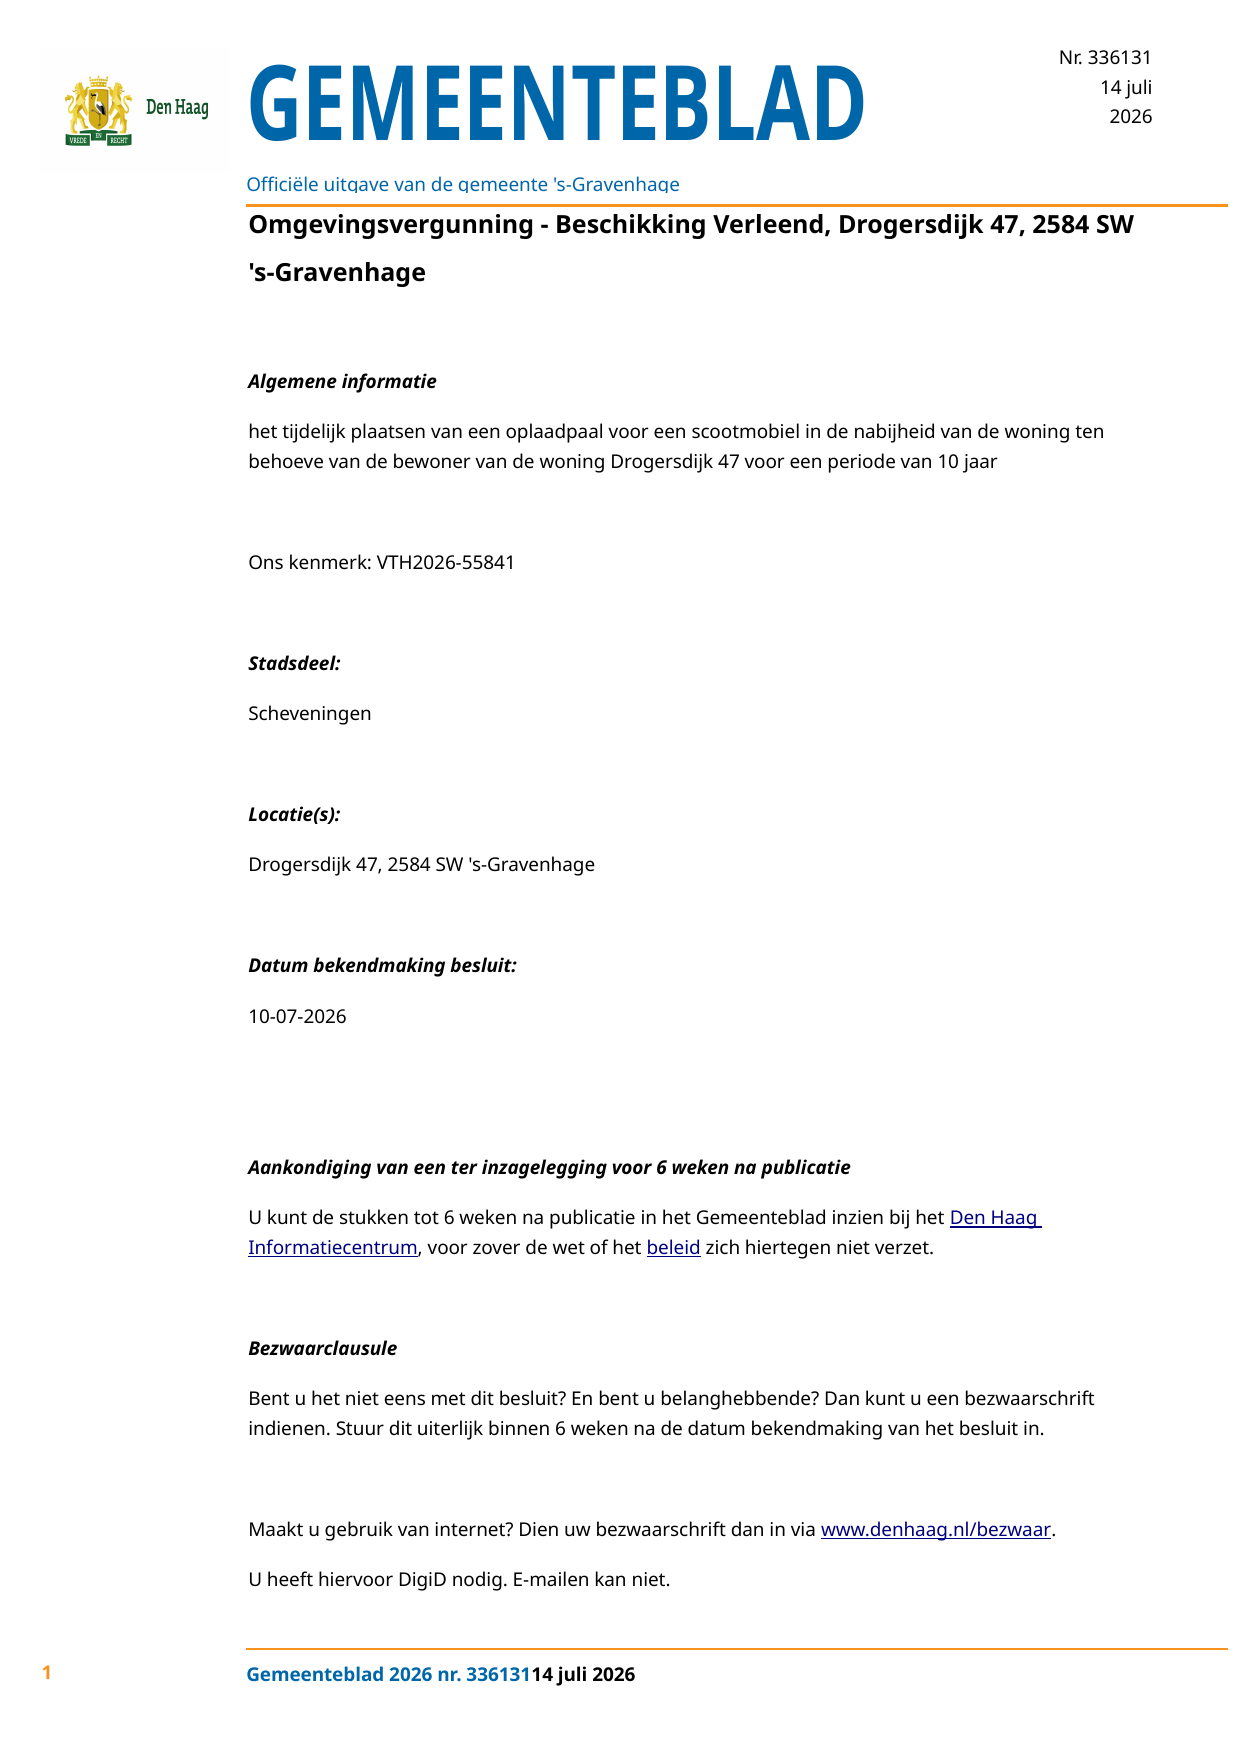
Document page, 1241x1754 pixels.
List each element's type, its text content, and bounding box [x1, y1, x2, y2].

text Bent u het niet eens met dit besluit? En bent u belanghebbende? Dan kunt u een bezwaarschrift indienen. Stuur dit uiterlijk binnen 6 weken na de datum bekendmaking van het besluit in. [248, 1385, 1152, 1441]
text U kunt de stukken tot 6 weken na publicatie in het Gemeenteblad inzien bij het Den Haag Informatiecentrum, voor zover de wet of het beleid zich hiertegen niet verzet. [248, 1204, 1152, 1260]
text Drogersdijk 47, 2584 SW 's-Gravenhage [248, 852, 1152, 877]
text Aankondiging van een ter inzagelegging voor 6 weken na publicatie [248, 1154, 1152, 1180]
text het tijdelijk plaatsen van een oplaadpaal voor een scootmobiel in de nabijheid van de woning ten behoeve van de bewoner van de woning Drogersdijk 47 voor een periode van 10 jaar [248, 419, 1152, 474]
text Bezwaarclausule [248, 1335, 1152, 1361]
text Scheveningen [248, 700, 1152, 726]
text Ons kenmerk: VTH2026-55841 [248, 549, 1152, 575]
text Omgevingsvergunning - Beschikking Verleend, Drogersdijk 47, 2584 SW 's-Gravenhage [248, 207, 1152, 288]
text Datum bekendmaking besluit: [248, 952, 1152, 978]
text Stadsdeel: [248, 650, 1152, 676]
text 10-07-2026 [248, 1003, 1152, 1029]
text Maakt u gebruik van internet? Dien uw bezwaarschrift dan in via www.denhaag.nl/bezwaar. [248, 1516, 1152, 1542]
text Locatie(s): [248, 801, 1152, 827]
text Algemene informatie [248, 368, 1152, 394]
text U heeft hiervoor DigiD nodig. E-mailen kan niet. [248, 1566, 1152, 1592]
picture [41, 47, 231, 172]
